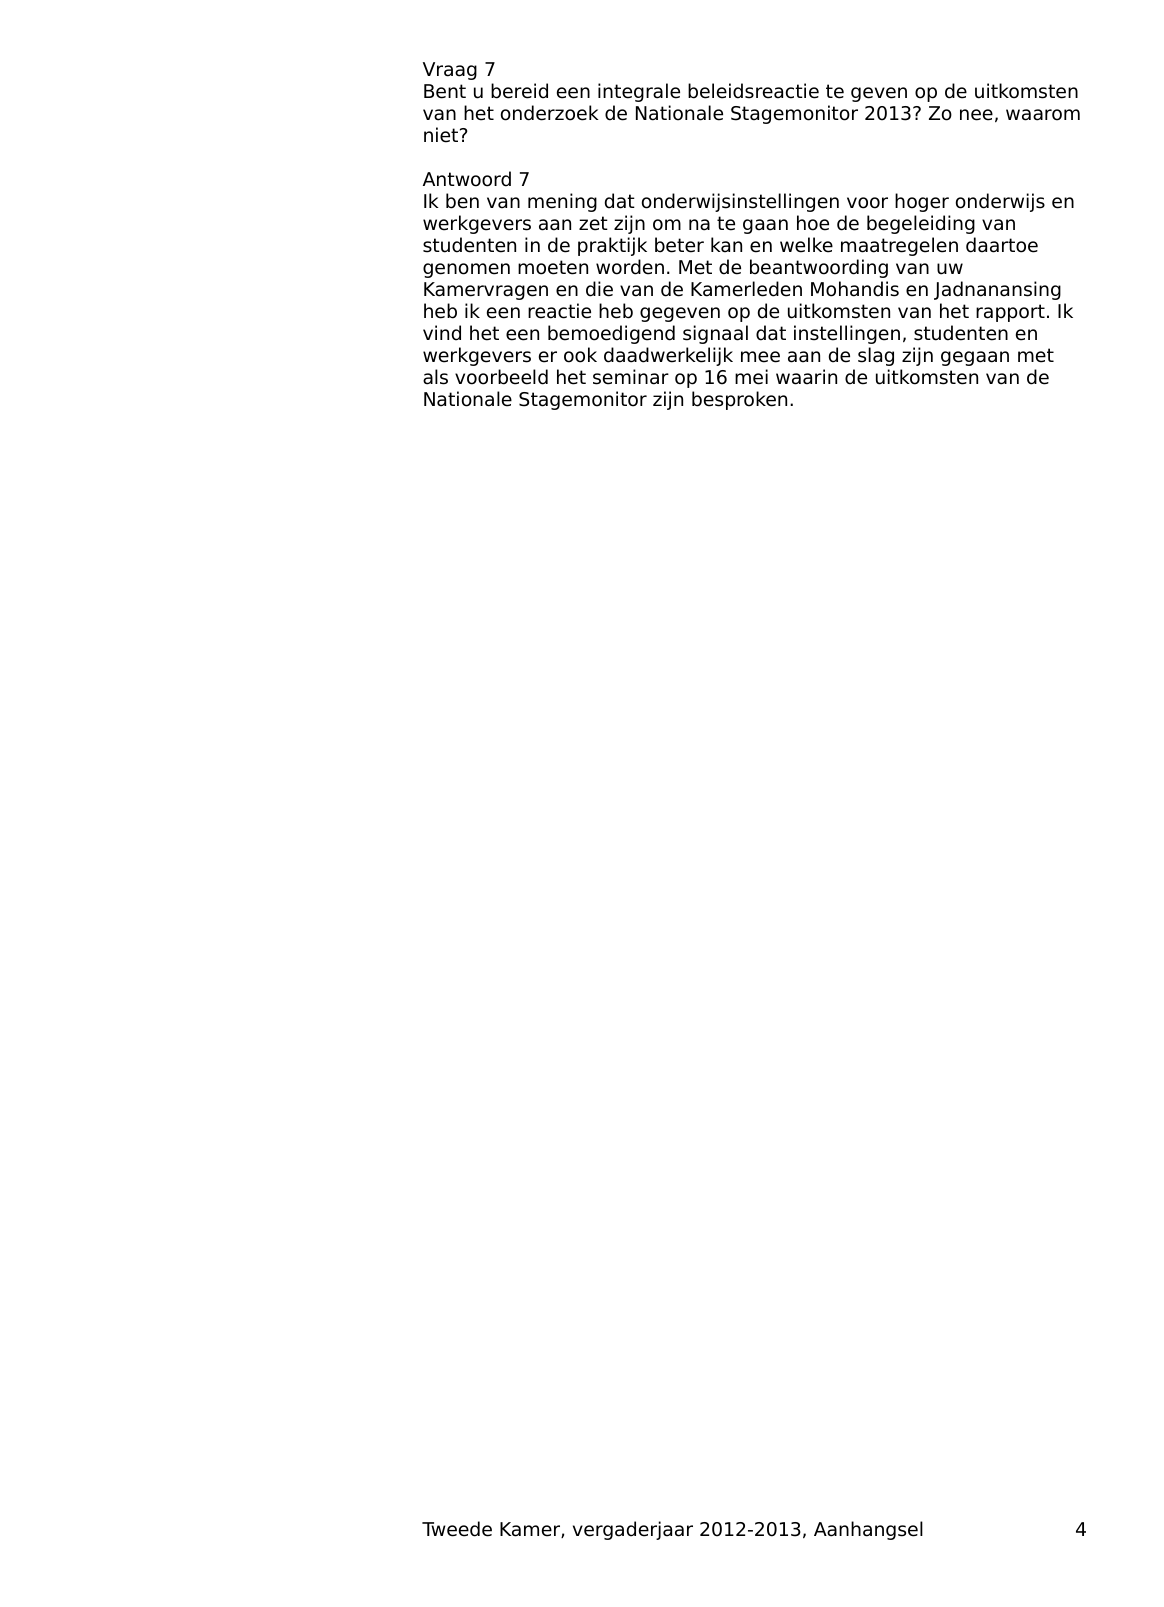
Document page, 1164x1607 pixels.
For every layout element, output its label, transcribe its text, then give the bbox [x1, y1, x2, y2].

text Ik ben van mening dat onderwijsinstellingen voor hoger onderwijs en werkgevers aan zet zijn om na te gaan hoe de begeleiding van studenten in de praktijk beter kan en welke maatregelen daartoe genomen moeten worden. Met de beantwoording van uw Kamervragen en die van de Kamerleden Mohandis en Jadnanansing heb ik een reactie heb gegeven op de uitkomsten van het rapport. Ik vind het een bemoedigend signaal dat instellingen, studenten en werkgevers er ook daadwerkelijk mee aan de slag zijn gegaan met als voorbeeld het seminar op 16 mei waarin de uitkomsten van de Nationale Stagemonitor zijn besproken. [422, 191, 1087, 411]
text Vraag 7 [422, 59, 1087, 81]
text Antwoord 7 [422, 169, 1087, 191]
text Bent u bereid een integrale beleidsreactie te geven op de uitkomsten van het onderzoek de Nationale Stagemonitor 2013? Zo nee, waarom niet? [422, 81, 1087, 147]
